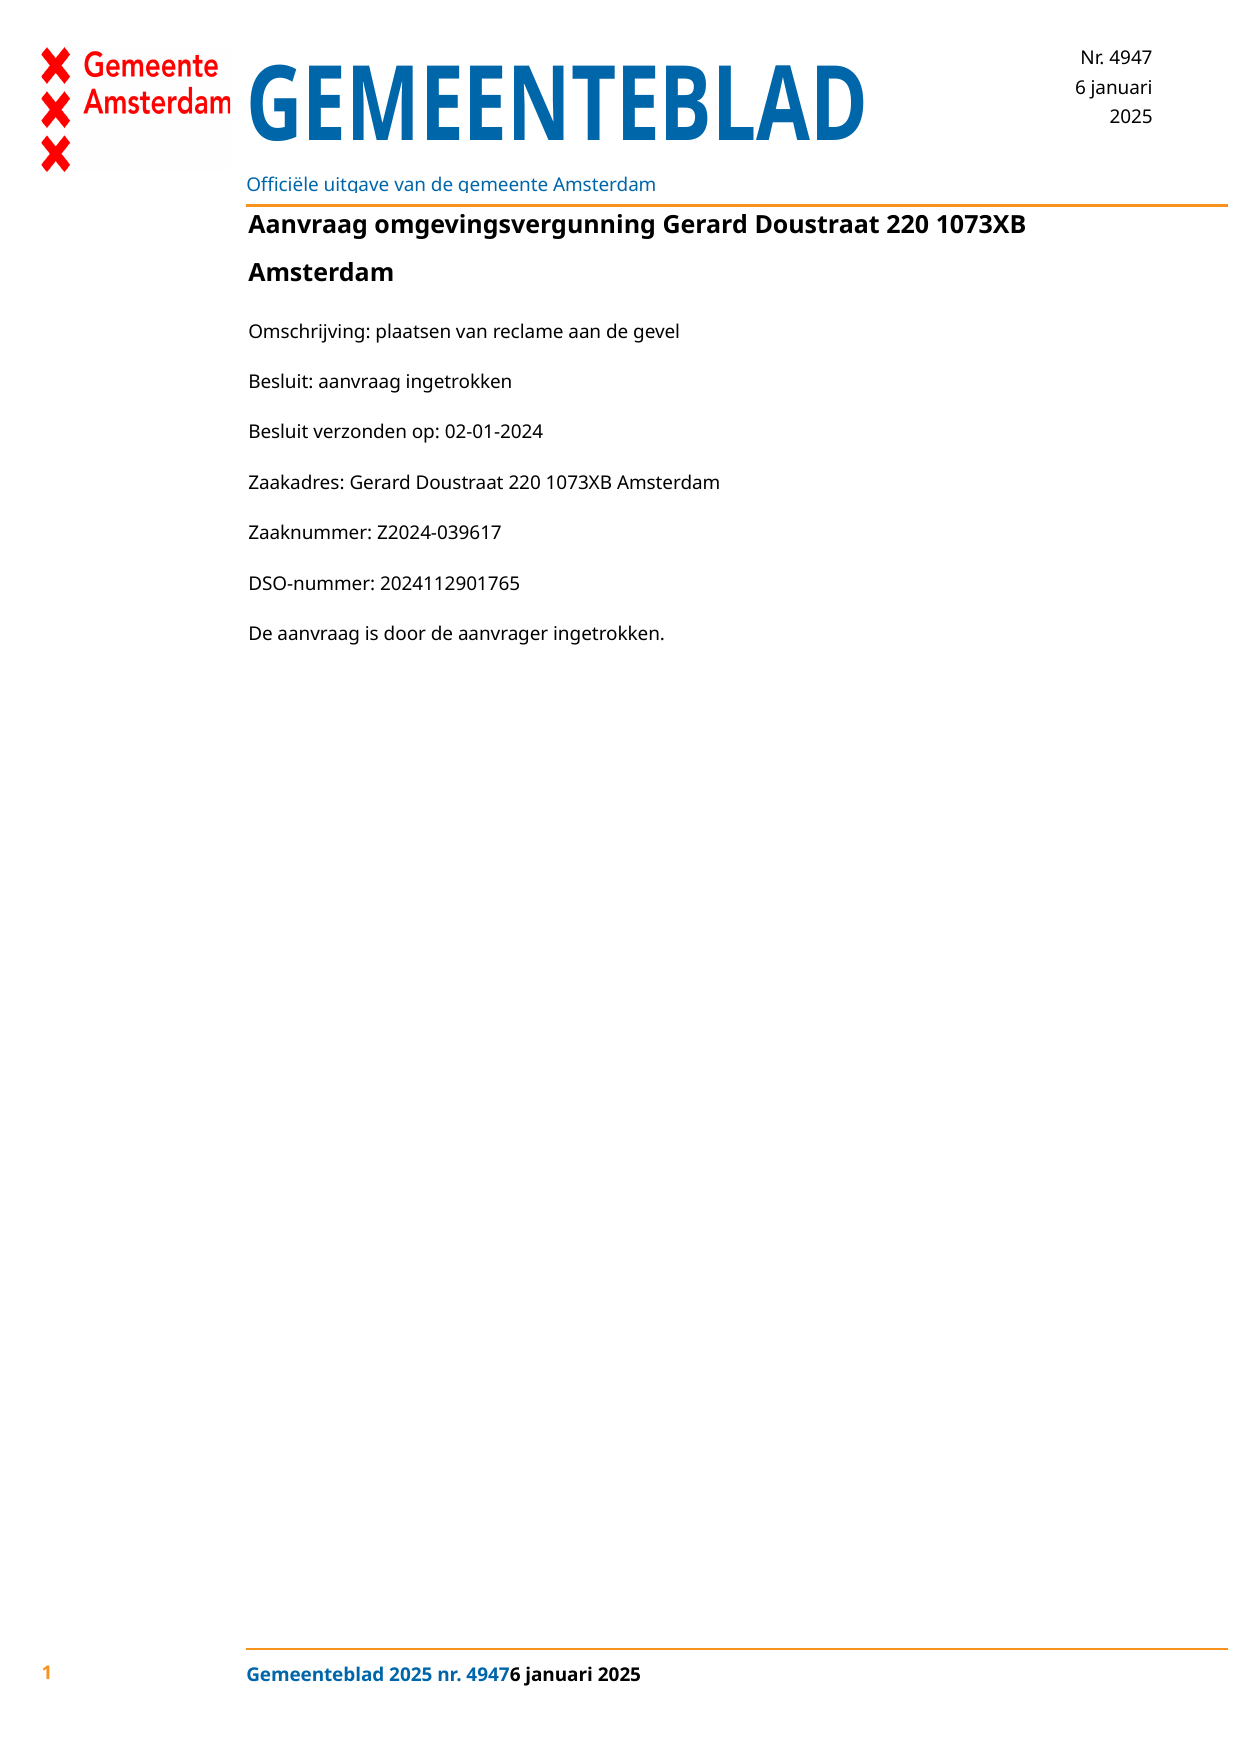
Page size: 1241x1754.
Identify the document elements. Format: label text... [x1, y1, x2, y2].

text Aanvraag omgevingsvergunning Gerard Doustraat 220 1073XB Amsterdam [248, 207, 1152, 288]
text Omschrijving: plaatsen van reclame aan de gevel [248, 318, 1152, 344]
text Zaakadres: Gerard Doustraat 220 1073XB Amsterdam [248, 469, 1152, 495]
text Besluit: aanvraag ingetrokken [248, 368, 1152, 394]
text DSO-nummer: 2024112901765 [248, 570, 1152, 596]
text Besluit verzonden op: 02-01-2024 [248, 419, 1152, 444]
text De aanvraag is door de aanvrager ingetrokken. [248, 620, 1152, 646]
text Zaaknummer: Z2024-039617 [248, 519, 1152, 545]
picture [41, 47, 231, 172]
